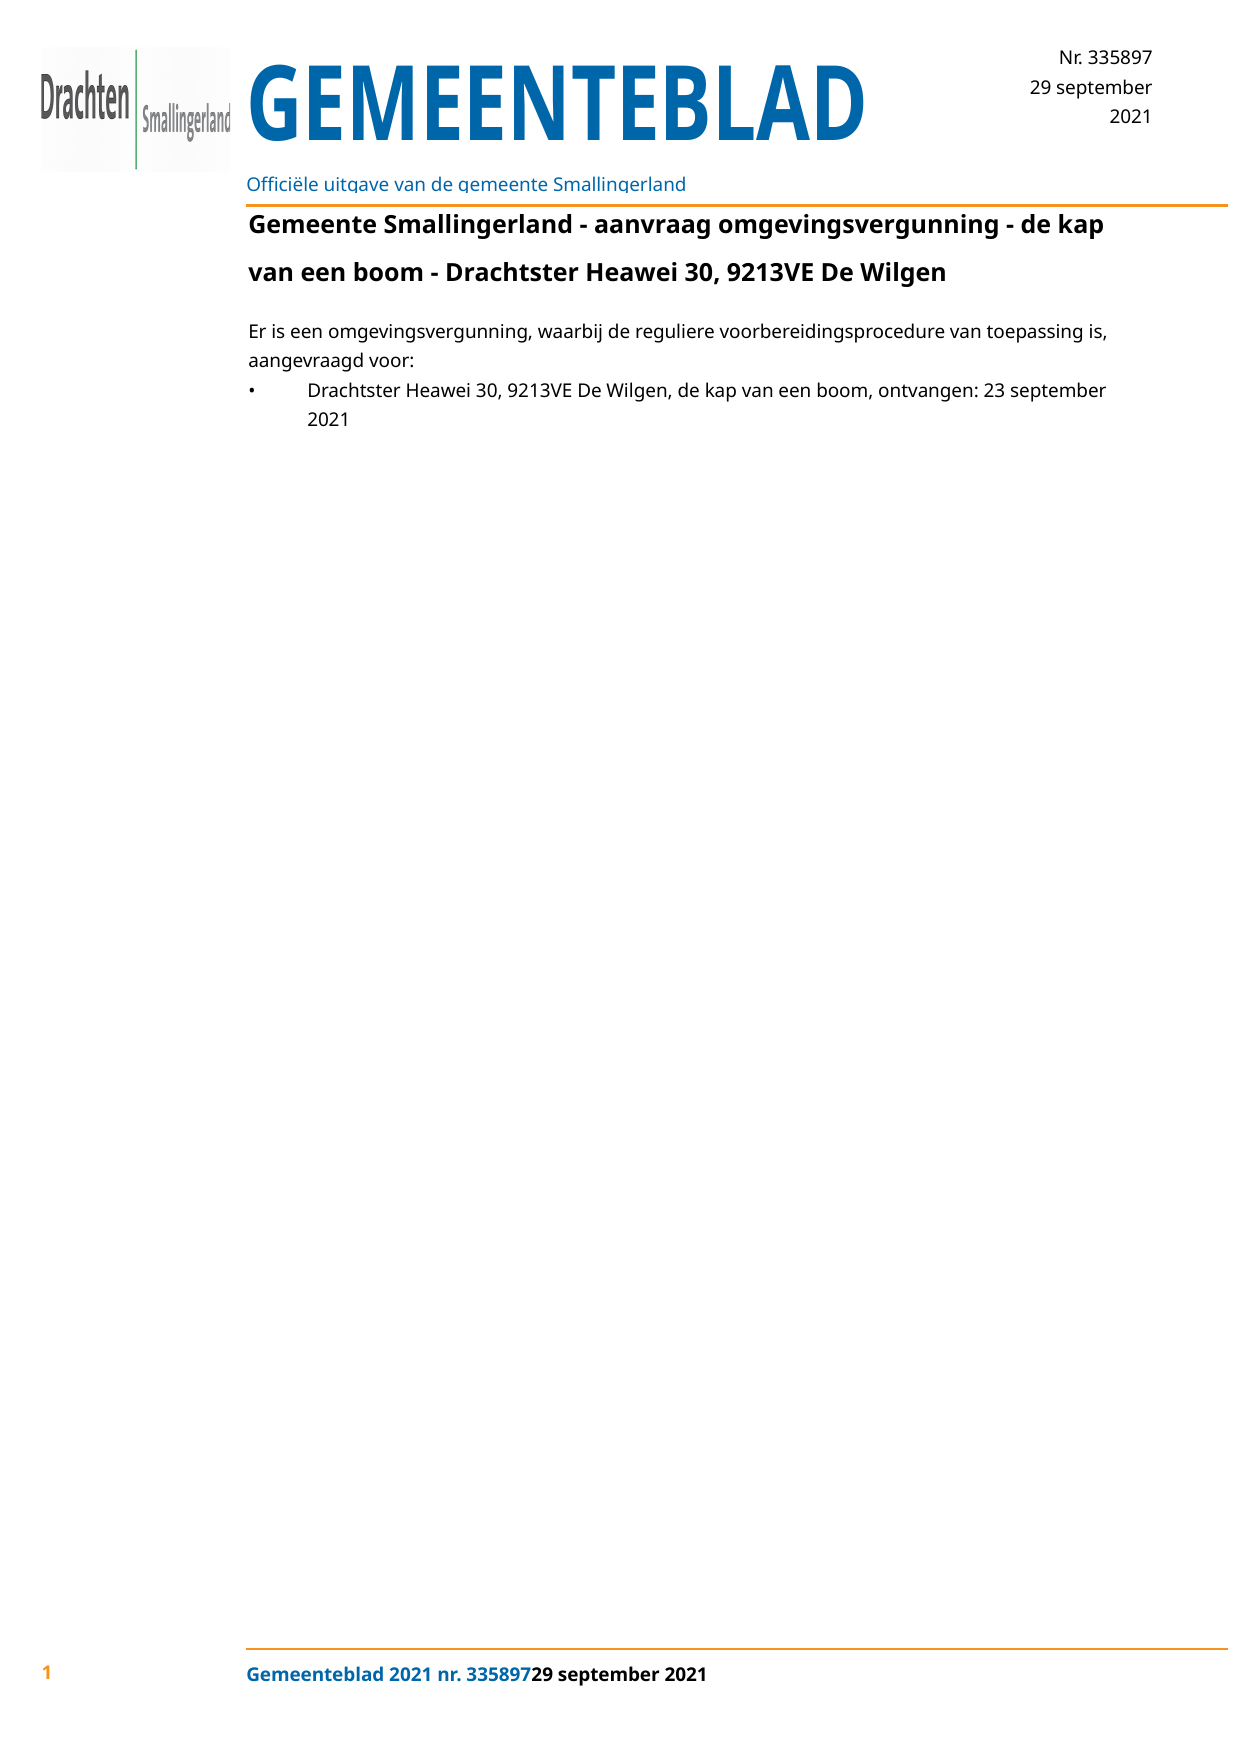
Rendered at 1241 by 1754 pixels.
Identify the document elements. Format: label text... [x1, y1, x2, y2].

text Gemeente Smallingerland - aanvraag omgevingsvergunning - de kap van een boom - Drachtster Heawei 30, 9213VE De Wilgen [248, 207, 1152, 288]
picture [41, 47, 231, 172]
text Er is een omgevingsvergunning, waarbij de reguliere voorbereidingsprocedure van toepassing is, aangevraagd voor: [248, 318, 1152, 373]
list Drachtster Heawei 30, 9213VE De Wilgen, de kap van een boom, ontvangen: 23 september 2021 [248, 377, 1152, 432]
